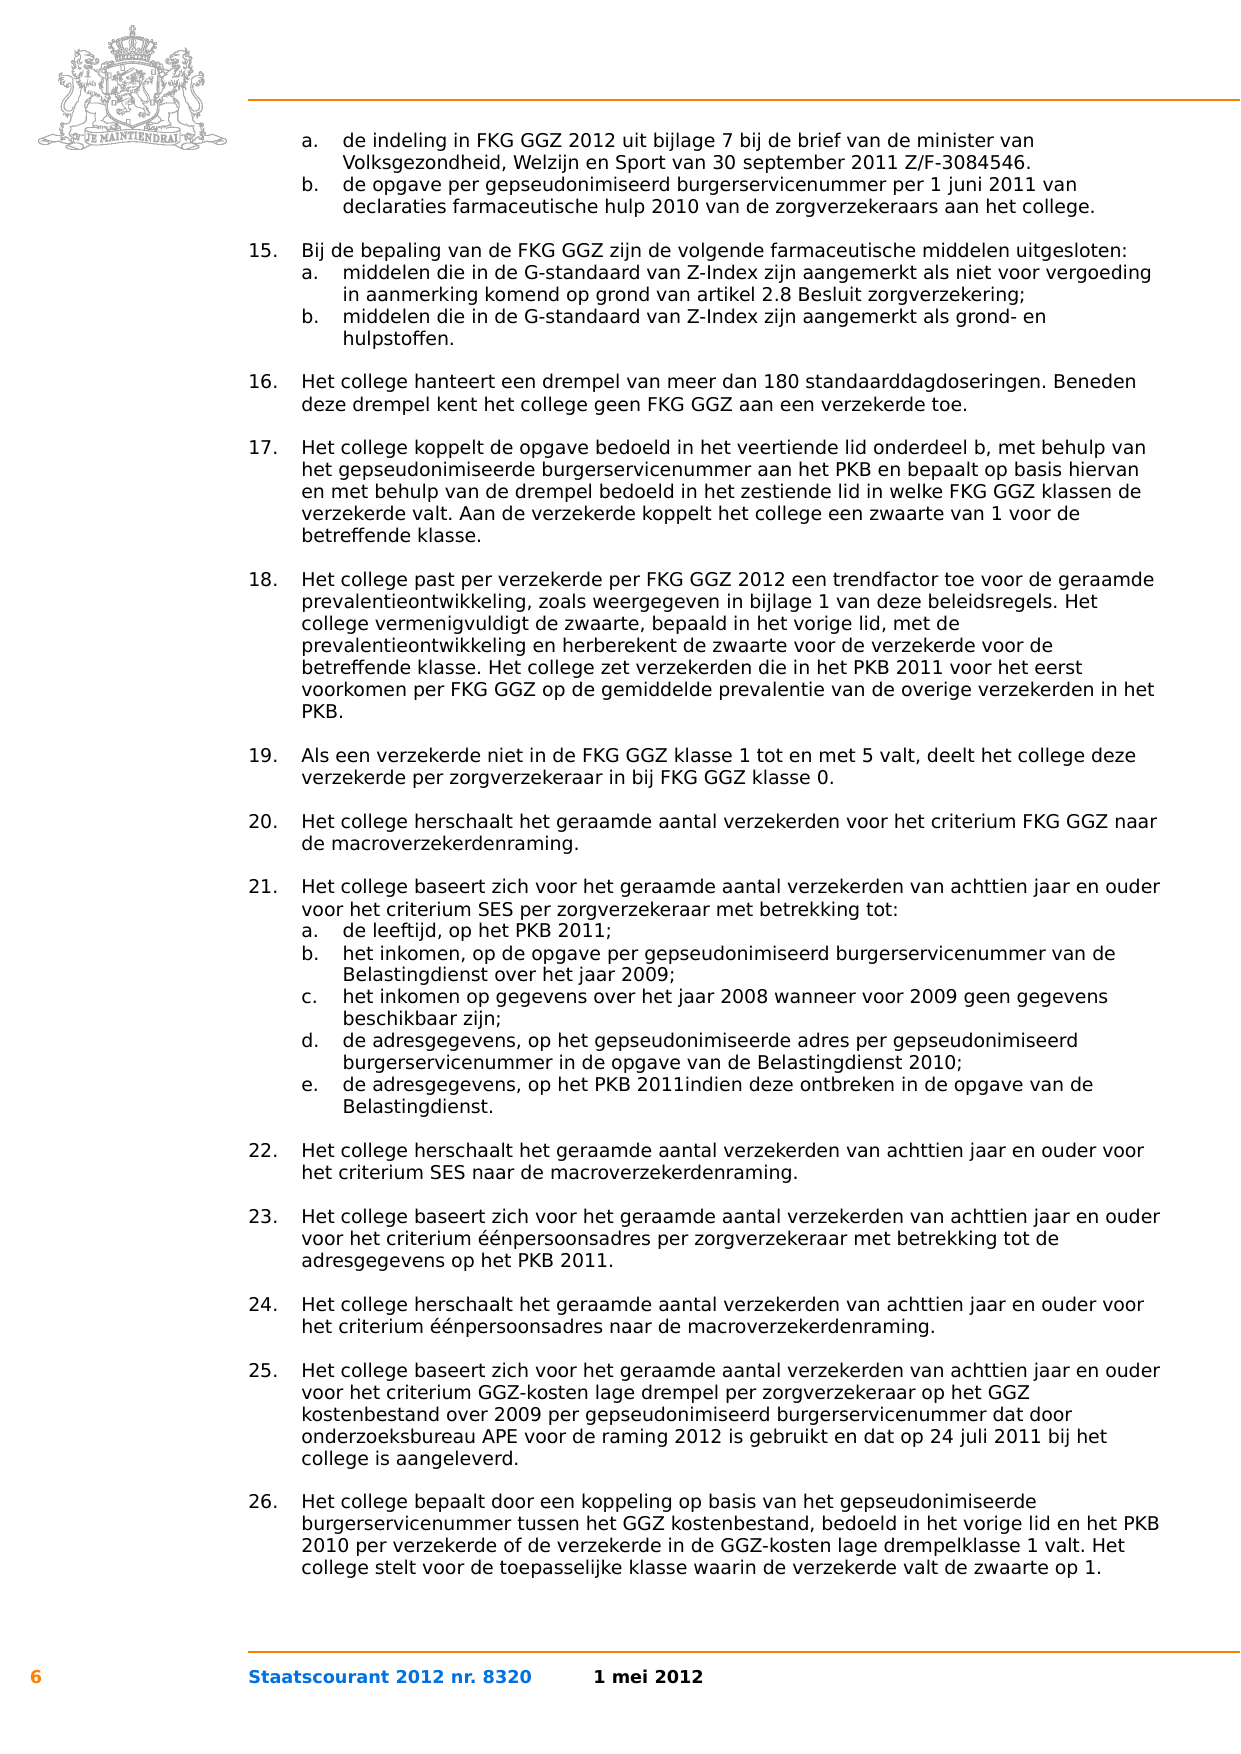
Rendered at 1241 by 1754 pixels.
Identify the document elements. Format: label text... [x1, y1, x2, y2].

picture [38, 25, 227, 150]
text 19. Als een verzekerde niet in de FKG GGZ klasse 1 tot en met 5 valt, deelt het college deze verzekerde per zorgverzekeraar in bij FKG GGZ klasse 0. [248, 745, 1163, 789]
text d. de adresgegevens, op het gepseudonimiseerde adres per gepseudonimiseerd burgerservicenummer in de opgave van de Belastingdienst 2010; [301, 1030, 1163, 1074]
text b. het inkomen, op de opgave per gepseudonimiseerd burgerservicenummer van de Belastingdienst over het jaar 2009; [301, 942, 1163, 986]
text e. de adresgegevens, op het PKB 2011indien deze ontbreken in de opgave van de Belastingdienst. [301, 1074, 1163, 1118]
text c. het inkomen op gegevens over het jaar 2008 wanneer voor 2009 geen gegevens beschikbaar zijn; [301, 986, 1163, 1030]
text 18. Het college past per verzekerde per FKG GGZ 2012 een trendfactor toe voor de geraamde prevalentieontwikkeling, zoals weergegeven in bijlage 1 van deze beleidsregels. Het college vermenigvuldigt de zwaarte, bepaald in het vorige lid, met de prevalentieontwikkeling en herberekent de zwaarte voor de verzekerde voor de betreffende klasse. Het college zet verzekerden die in het PKB 2011 voor het eerst voorkomen per FKG GGZ op de gemiddelde prevalentie van de overige verzekerden in het PKB. [248, 569, 1163, 723]
text b. middelen die in de G-standaard van Z-Index zijn aangemerkt als grond- en hulpstoffen. [301, 306, 1163, 349]
text 23. Het college baseert zich voor het geraamde aantal verzekerden van achttien jaar en ouder voor het criterium éénpersoonsadres per zorgverzekeraar met betrekking tot de adresgegevens op het PKB 2011. [248, 1206, 1163, 1272]
text 24. Het college herschaalt het geraamde aantal verzekerden van achttien jaar en ouder voor het criterium éénpersoonsadres naar de macroverzekerdenraming. [248, 1294, 1163, 1338]
text a. middelen die in de G-standaard van Z-Index zijn aangemerkt als niet voor vergoeding in aanmerking komend op grond van artikel 2.8 Besluit zorgverzekering; [301, 262, 1163, 306]
text 16. Het college hanteert een drempel van meer dan 180 standaarddagdoseringen. Beneden deze drempel kent het college geen FKG GGZ aan een verzekerde toe. [248, 371, 1163, 415]
text b. de opgave per gepseudonimiseerd burgerservicenummer per 1 juni 2011 van declaraties farmaceutische hulp 2010 van de zorgverzekeraars aan het college. [301, 174, 1163, 218]
text a. de leeftijd, op het PKB 2011; [301, 920, 1163, 942]
text 15. Bij de bepaling van de FKG GGZ zijn de volgende farmaceutische middelen uitgesloten: [248, 240, 1163, 262]
text 25. Het college baseert zich voor het geraamde aantal verzekerden van achttien jaar en ouder voor het criterium GGZ-kosten lage drempel per zorgverzekeraar op het GGZ kostenbestand over 2009 per gepseudonimiseerd burgerservicenummer dat door onderzoeksbureau APE voor de raming 2012 is gebruikt en dat op 24 juli 2011 bij het college is aangeleverd. [248, 1359, 1163, 1469]
text 22. Het college herschaalt het geraamde aantal verzekerden van achttien jaar en ouder voor het criterium SES naar de macroverzekerdenraming. [248, 1140, 1163, 1184]
text 21. Het college baseert zich voor het geraamde aantal verzekerden van achttien jaar en ouder voor het criterium SES per zorgverzekeraar met betrekking tot: [248, 876, 1163, 920]
text 17. Het college koppelt de opgave bedoeld in het veertiende lid onderdeel b, met behulp van het gepseudonimiseerde burgerservicenummer aan het PKB en bepaalt op basis hiervan en met behulp van de drempel bedoeld in het zestiende lid in welke FKG GGZ klassen de verzekerde valt. Aan de verzekerde koppelt het college een zwaarte van 1 voor de betreffende klasse. [248, 437, 1163, 547]
text a. de indeling in FKG GGZ 2012 uit bijlage 7 bij de brief van de minister van Volksgezondheid, Welzijn en Sport van 30 september 2011 Z/F-3084546. [301, 130, 1163, 174]
text 26. Het college bepaalt door een koppeling op basis van het gepseudonimiseerde burgerservicenummer tussen het GGZ kostenbestand, bedoeld in het vorige lid en het PKB 2010 per verzekerde of de verzekerde in de GGZ-kosten lage drempelklasse 1 valt. Het college stelt voor de toepasselijke klasse waarin de verzekerde valt de zwaarte op 1. [248, 1491, 1163, 1579]
text 20. Het college herschaalt het geraamde aantal verzekerden voor het criterium FKG GGZ naar de macroverzekerdenraming. [248, 811, 1163, 854]
